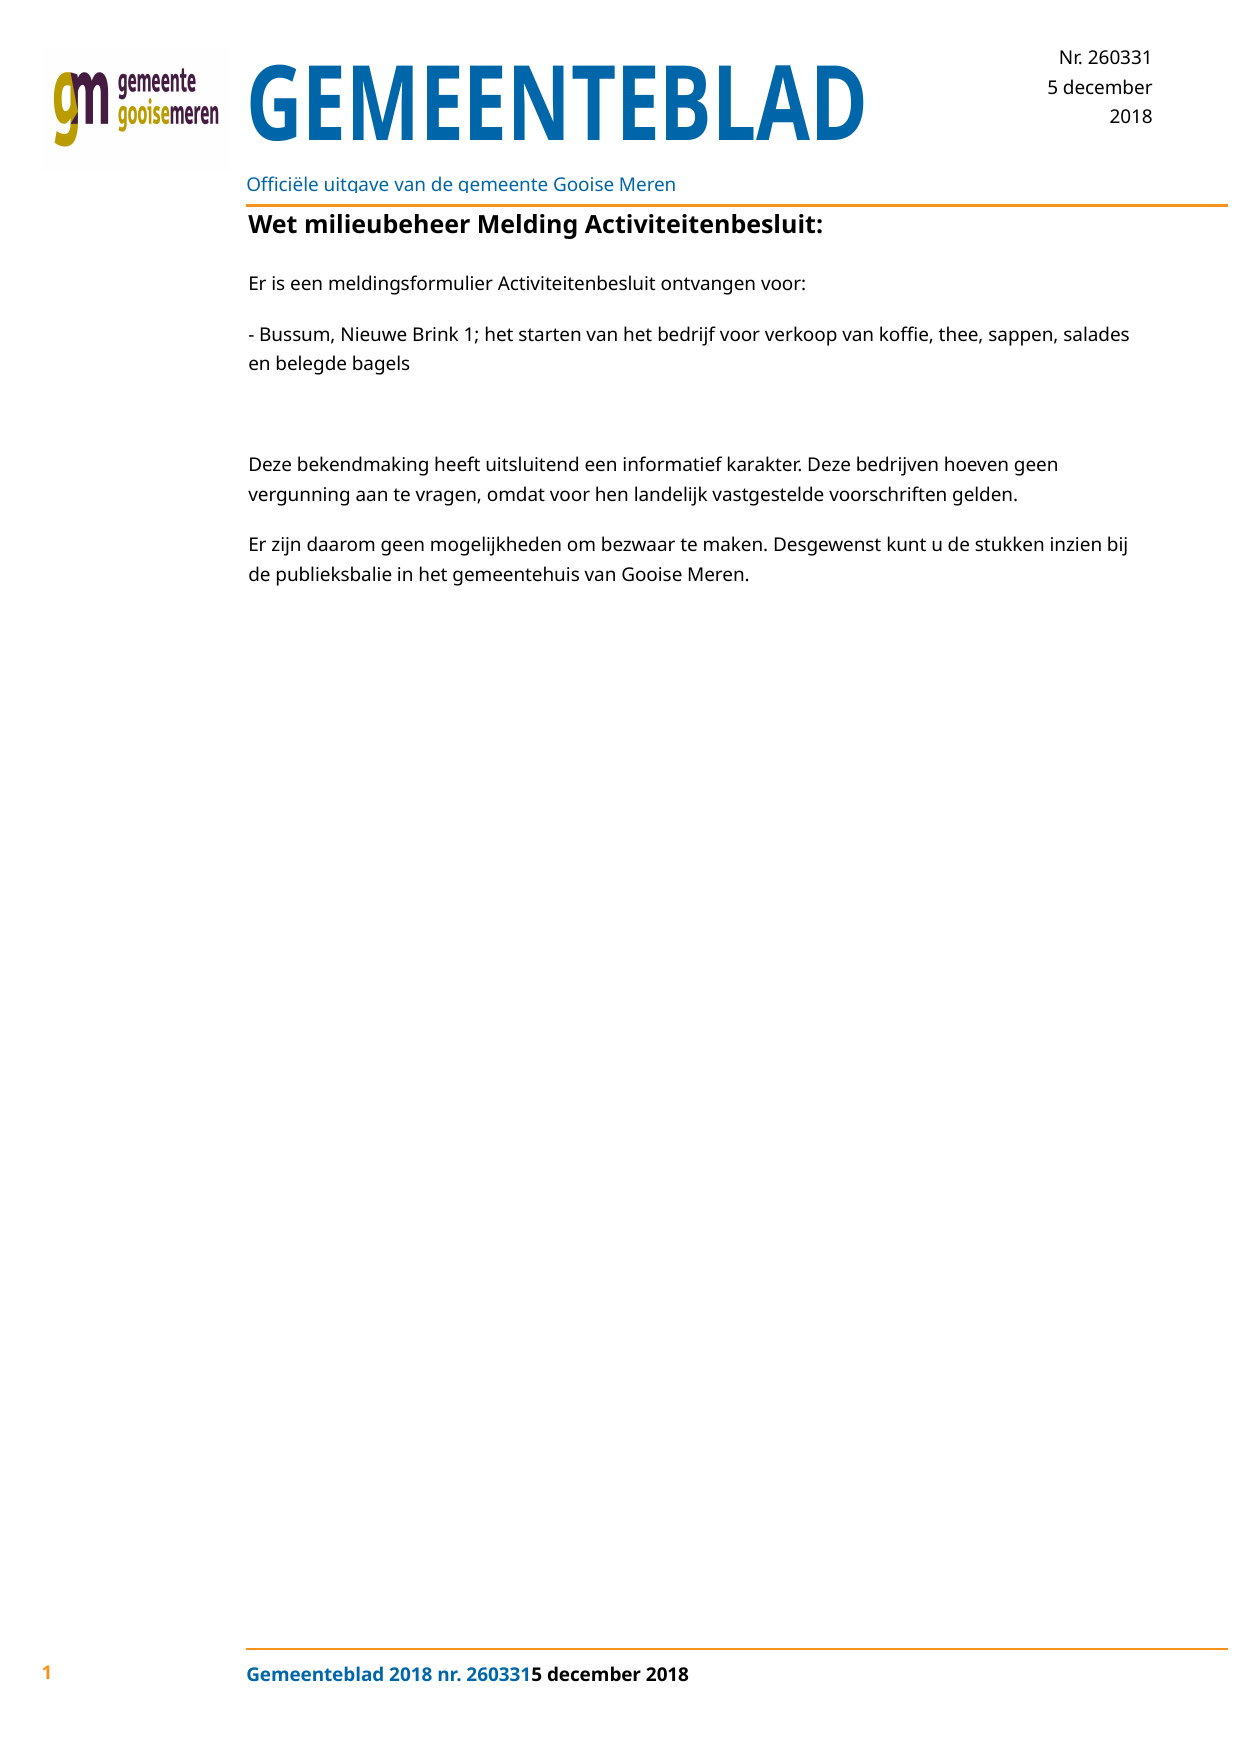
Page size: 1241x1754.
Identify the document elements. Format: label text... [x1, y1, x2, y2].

text - Bussum, Nieuwe Brink 1; het starten van het bedrijf voor verkoop van koffie, thee, sappen, salades en belegde bagels [248, 321, 1152, 376]
text Deze bekendmaking heeft uitsluitend een informatief karakter. Deze bedrijven hoeven geen vergunning aan te vragen, omdat voor hen landelijk vastgestelde voorschriften gelden. [248, 451, 1152, 506]
text Er is een meldingsformulier Activiteitenbesluit ontvangen voor: [248, 270, 1152, 296]
picture [41, 47, 231, 172]
text Wet milieubeheer Melding Activiteitenbesluit: [248, 207, 1152, 241]
text Er zijn daarom geen mogelijkheden om bezwaar te maken. Desgewenst kunt u de stukken inzien bij de publieksbalie in het gemeentehuis van Gooise Meren. [248, 531, 1152, 586]
